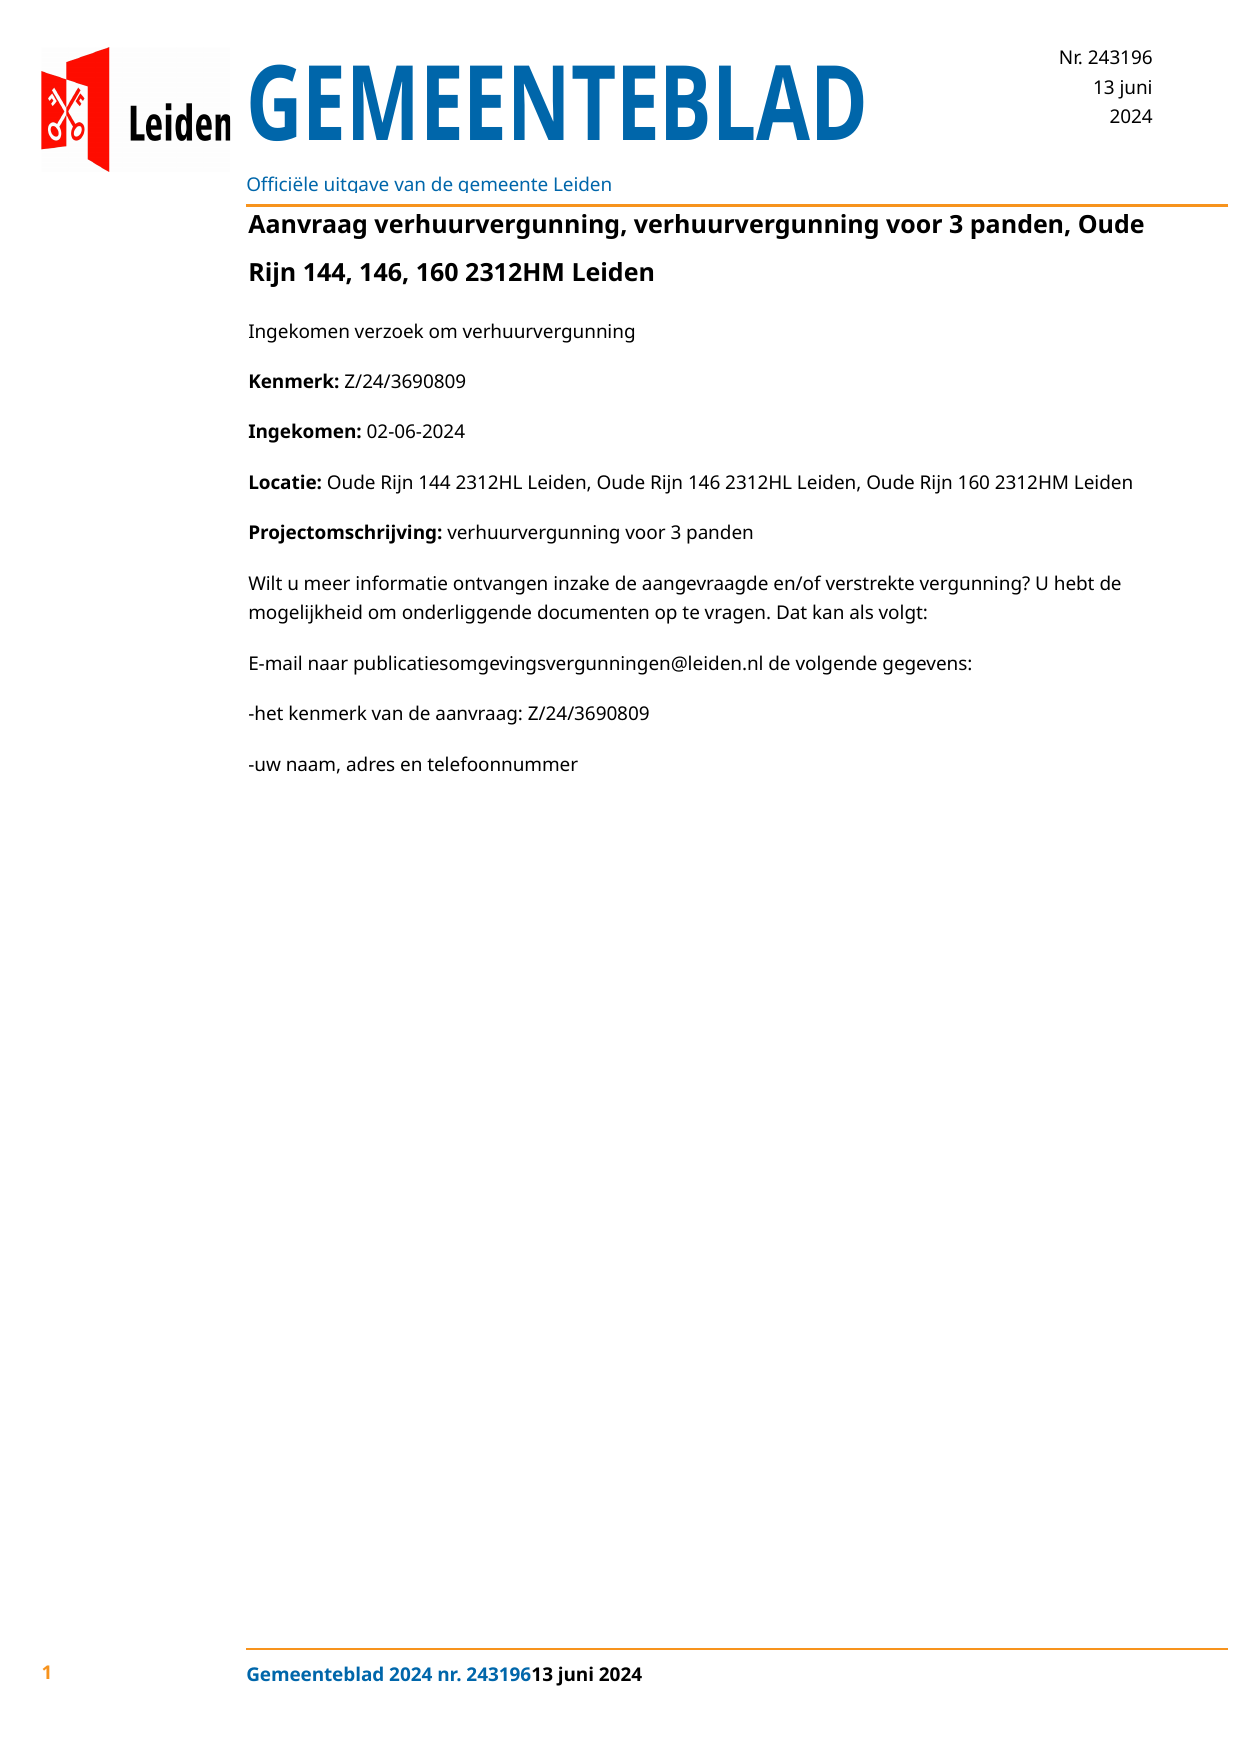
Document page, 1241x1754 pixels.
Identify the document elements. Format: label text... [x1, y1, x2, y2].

text Aanvraag verhuurvergunning, verhuurvergunning voor 3 panden, Oude Rijn 144, 146, 160 2312HM Leiden [248, 207, 1152, 288]
text Kenmerk: Z/24/3690809 [248, 368, 1152, 394]
text E-mail naar publicatiesomgevingsvergunningen@leiden.nl de volgende gegevens: [248, 650, 1152, 676]
picture [41, 47, 231, 172]
text Projectomschrijving: verhuurvergunning voor 3 panden [248, 519, 1152, 545]
text -het kenmerk van de aanvraag: Z/24/3690809 [248, 700, 1152, 726]
text Ingekomen verzoek om verhuurvergunning [248, 318, 1152, 344]
text Locatie: Oude Rijn 144 2312HL Leiden, Oude Rijn 146 2312HL Leiden, Oude Rijn 160 2312HM Leiden [248, 469, 1152, 495]
text Ingekomen: 02-06-2024 [248, 419, 1152, 444]
text Wilt u meer informatie ontvangen inzake de aangevraagde en/of verstrekte vergunning? U hebt de mogelijkheid om onderliggende documenten op te vragen. Dat kan als volgt: [248, 570, 1152, 625]
text -uw naam, adres en telefoonnummer [248, 751, 1152, 777]
